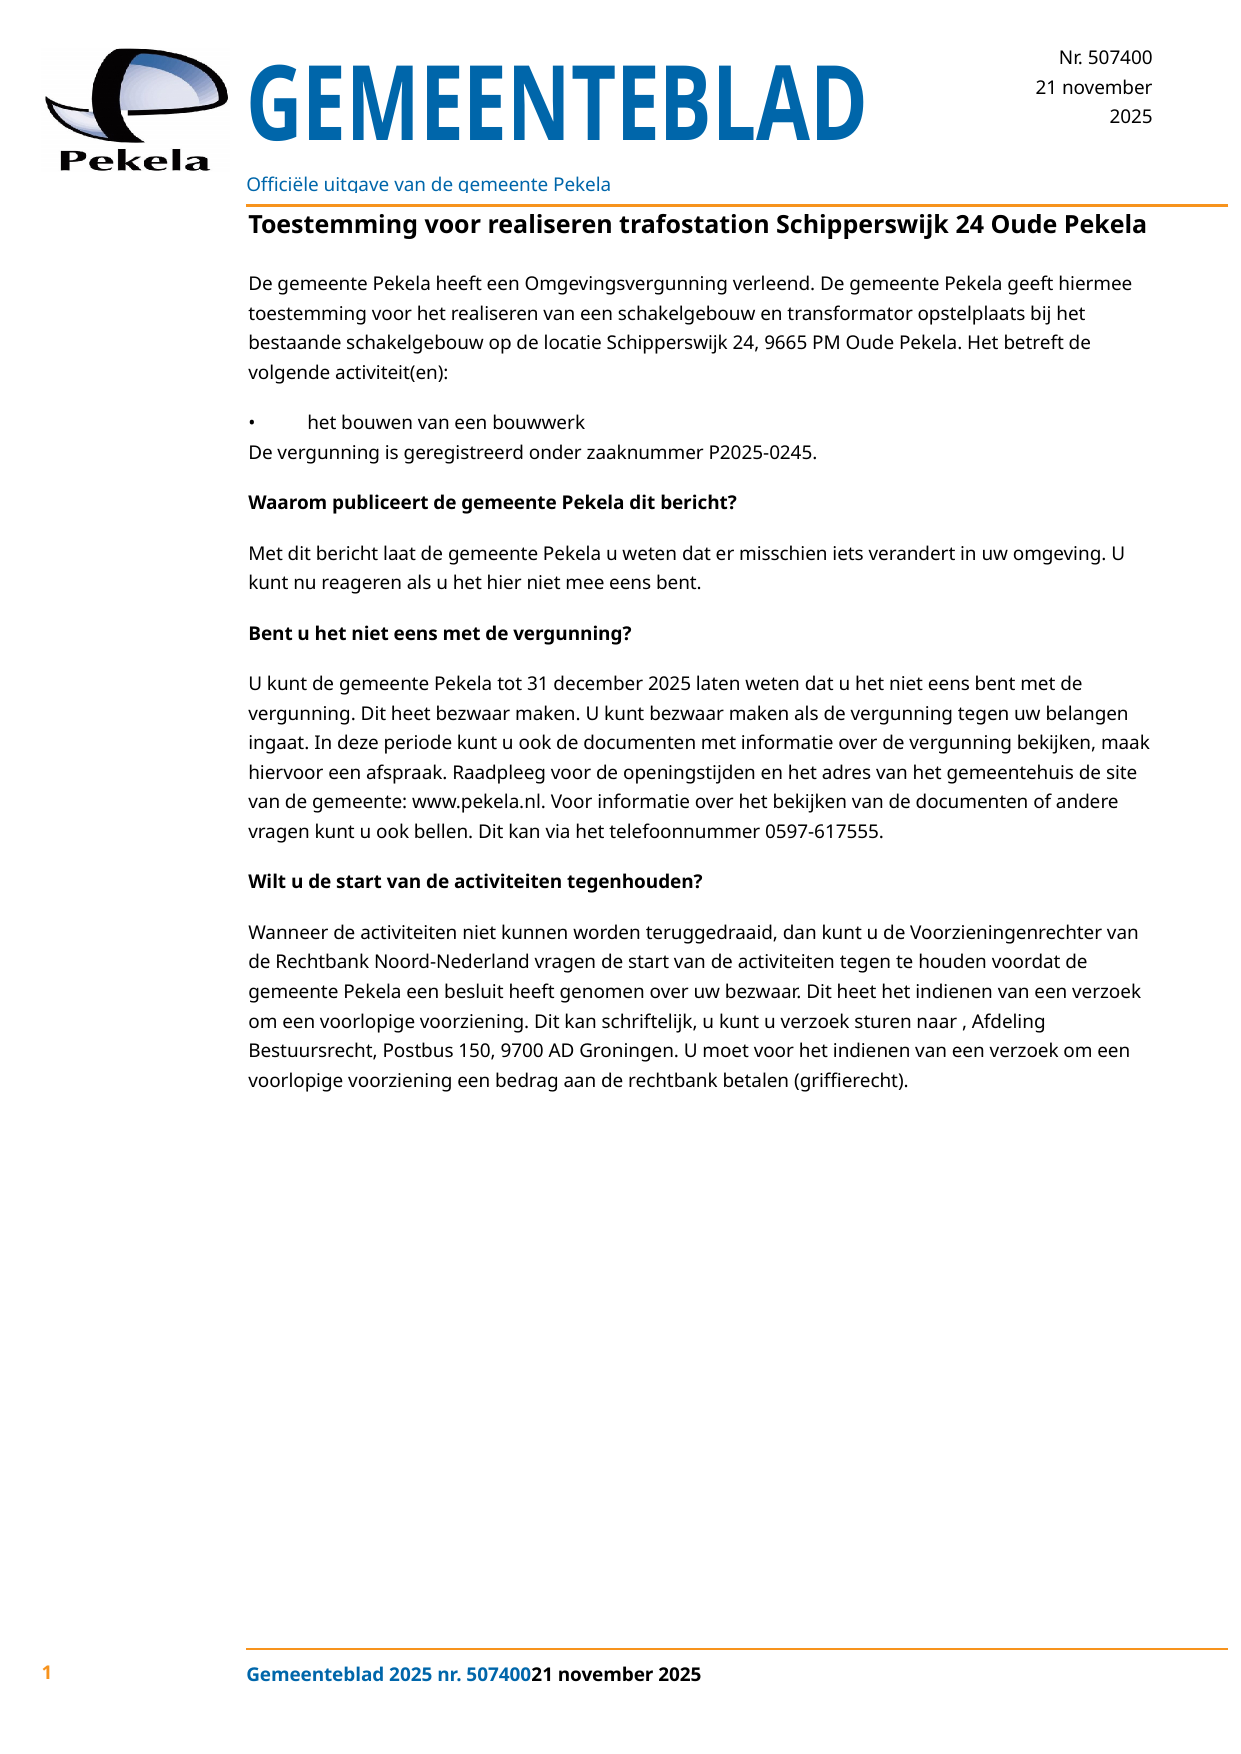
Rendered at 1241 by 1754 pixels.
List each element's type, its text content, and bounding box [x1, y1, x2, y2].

text Met dit bericht laat de gemeente Pekela u weten dat er misschien iets verandert in uw omgeving. U kunt nu reageren als u het hier niet mee eens bent. [248, 540, 1152, 595]
text Wilt u de start van de activiteiten tegenhouden? [248, 869, 1152, 894]
text De vergunning is geregistreerd onder zaaknummer P2025-0245. [248, 439, 1152, 465]
list het bouwen van een bouwwerk [248, 409, 1152, 435]
text Waarom publiceert de gemeente Pekela dit bericht? [248, 489, 1152, 515]
text U kunt de gemeente Pekela tot 31 december 2025 laten weten dat u het niet eens bent met de vergunning. Dit heet bezwaar maken. U kunt bezwaar maken als de vergunning tegen uw belangen ingaat. In deze periode kunt u ook de documenten met informatie over de vergunning bekijken, maak hiervoor een afspraak. Raadpleeg voor de openingstijden en het adres van het gemeentehuis de site van de gemeente: www.pekela.nl. Voor informatie over het bekijken van de documenten of andere vragen kunt u ook bellen. Dit kan via het telefoonnummer 0597-617555. [248, 670, 1152, 844]
picture [41, 47, 231, 172]
text De gemeente Pekela heeft een Omgevingsvergunning verleend. De gemeente Pekela geeft hiermee toestemming voor het realiseren van een schakelgebouw en transformator opstelplaats bij het bestaande schakelgebouw op de locatie Schipperswijk 24, 9665 PM Oude Pekela. Het betreft de volgende activiteit(en): [248, 270, 1152, 385]
text Toestemming voor realiseren trafostation Schipperswijk 24 Oude Pekela [248, 207, 1152, 241]
text Bent u het niet eens met de vergunning? [248, 620, 1152, 646]
text Wanneer de activiteiten niet kunnen worden teruggedraaid, dan kunt u de Voorzieningenrechter van de Rechtbank Noord-Nederland vragen de start van de activiteiten tegen te houden voordat de gemeente Pekela een besluit heeft genomen over uw bezwaar. Dit heet het indienen van een verzoek om een voorlopige voorziening. Dit kan schriftelijk, u kunt u verzoek sturen naar , Afdeling Bestuursrecht, Postbus 150, 9700 AD Groningen. U moet voor het indienen van een verzoek om een voorlopige voorziening een bedrag aan de rechtbank betalen (griffierecht). [248, 919, 1152, 1093]
